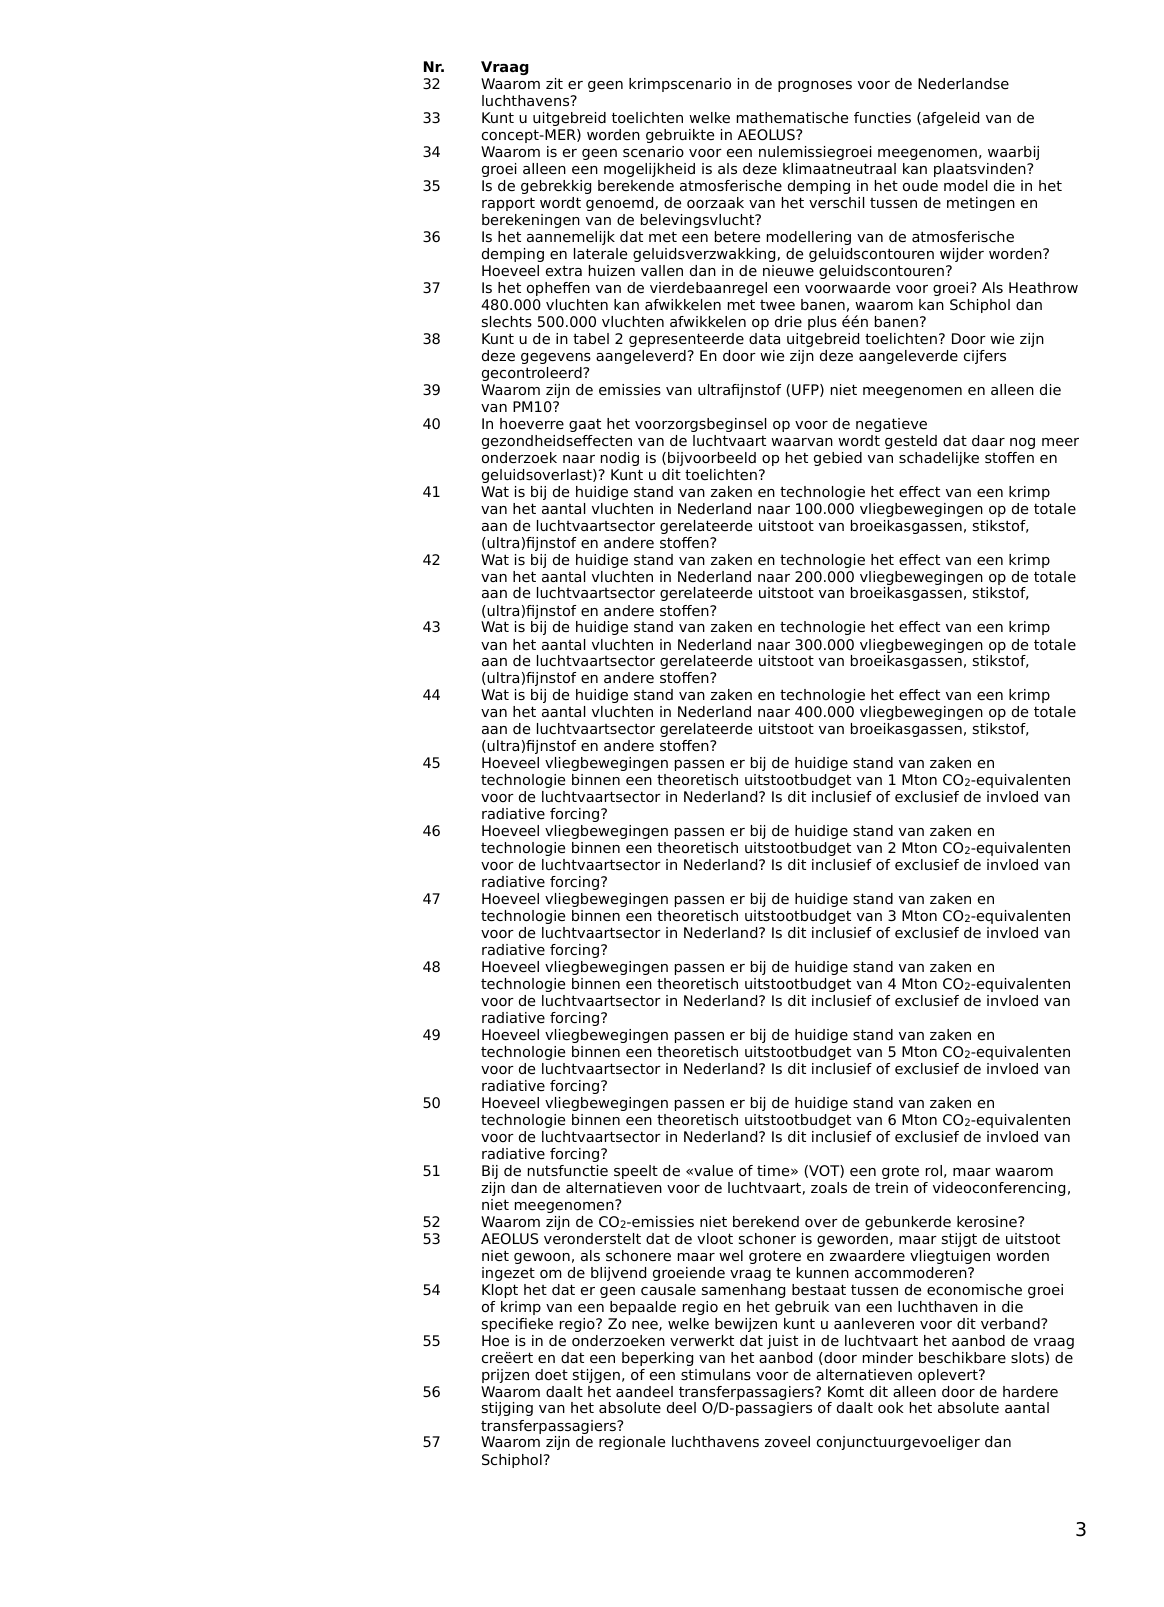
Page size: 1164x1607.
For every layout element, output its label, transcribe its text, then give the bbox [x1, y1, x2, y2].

table_cell 54 [422, 1282, 475, 1332]
table_cell 38 [422, 331, 475, 382]
table_cell Hoeveel vliegbewegingen passen er bij de huidige stand van zaken en technologie binnen een theoretisch uitstootbudget van 5 Mton CO2-equivalenten voor de luchtvaartsector in Nederland? Is dit inclusief of exclusief de invloed van radiative forcing? [475, 1027, 1087, 1095]
table_cell Kunt u de in tabel 2 gepresenteerde data uitgebreid toelichten? Door wie zijn deze gegevens aangeleverd? En door wie zijn deze aangeleverde cijfers gecontroleerd? [475, 331, 1087, 382]
table_cell Is het opheffen van de vierdebaanregel een voorwaarde voor groei? Als Heathrow 480.000 vluchten kan afwikkelen met twee banen, waarom kan Schiphol dan slechts 500.000 vluchten afwikkelen op drie plus één banen? [475, 280, 1087, 331]
table_cell 34 [422, 144, 475, 178]
table_cell 42 [422, 551, 475, 619]
table_cell 51 [422, 1163, 475, 1214]
table_cell 44 [422, 687, 475, 755]
table_cell Waarom zijn de regionale luchthavens zoveel conjunctuurgevoeliger dan Schiphol? [475, 1434, 1087, 1468]
table_cell 43 [422, 619, 475, 687]
table_cell 41 [422, 484, 475, 551]
table_cell 36 [422, 229, 475, 280]
table_cell Hoeveel vliegbewegingen passen er bij de huidige stand van zaken en technologie binnen een theoretisch uitstootbudget van 3 Mton CO2-equivalenten voor de luchtvaartsector in Nederland? Is dit inclusief of exclusief de invloed van radiative forcing? [475, 891, 1087, 959]
table_cell Waarom daalt het aandeel transferpassagiers? Komt dit alleen door de hardere stijging van het absolute deel O/D-passagiers of daalt ook het absolute aantal transferpassagiers? [475, 1384, 1087, 1434]
table_cell Waarom is er geen scenario voor een nulemissiegroei meegenomen, waarbij groei alleen een mogelijkheid is als deze klimaatneutraal kan plaatsvinden? [475, 144, 1087, 178]
table_cell Kunt u uitgebreid toelichten welke mathematische functies (afgeleid van de concept-MER) worden gebruikte in AEOLUS? [475, 110, 1087, 144]
table_cell 33 [422, 110, 475, 144]
table_cell 50 [422, 1095, 475, 1163]
table_cell 57 [422, 1434, 475, 1468]
table_cell 46 [422, 823, 475, 891]
table_cell Waarom zijn de emissies van ultrafijnstof (UFP) niet meegenomen en alleen die van PM10? [475, 382, 1087, 416]
table_cell Hoeveel vliegbewegingen passen er bij de huidige stand van zaken en technologie binnen een theoretisch uitstootbudget van 2 Mton CO2-equivalenten voor de luchtvaartsector in Nederland? Is dit inclusief of exclusief de invloed van radiative forcing? [475, 823, 1087, 891]
table_cell Wat is bij de huidige stand van zaken en technologie het effect van een krimp van het aantal vluchten in Nederland naar 100.000 vliegbewegingen op de totale aan de luchtvaartsector gerelateerde uitstoot van broeikasgassen, stikstof, (ultra)fijnstof en andere stoffen? [475, 484, 1087, 551]
table_cell 32 [422, 76, 475, 110]
table_cell 35 [422, 178, 475, 229]
table_cell 49 [422, 1027, 475, 1095]
table_cell Is het aannemelijk dat met een betere modellering van de atmosferische demping en laterale geluidsverzwakking, de geluidscontouren wijder worden? Hoeveel extra huizen vallen dan in de nieuwe geluidscontouren? [475, 229, 1087, 280]
table_cell 52 [422, 1214, 475, 1231]
table_cell 56 [422, 1384, 475, 1434]
table_cell Bij de nutsfunctie speelt de «value of time» (VOT) een grote rol, maar waarom zijn dan de alternatieven voor de luchtvaart, zoals de trein of videoconferencing, niet meegenomen? [475, 1163, 1087, 1214]
table_cell 55 [422, 1333, 475, 1383]
table_cell 53 [422, 1231, 475, 1282]
table_cell AEOLUS veronderstelt dat de vloot schoner is geworden, maar stijgt de uitstoot niet gewoon, als schonere maar wel grotere en zwaardere vliegtuigen worden ingezet om de blijvend groeiende vraag te kunnen accommoderen? [475, 1231, 1087, 1282]
table_cell Wat is bij de huidige stand van zaken en technologie het effect van een krimp van het aantal vluchten in Nederland naar 400.000 vliegbewegingen op de totale aan de luchtvaartsector gerelateerde uitstoot van broeikasgassen, stikstof, (ultra)fijnstof en andere stoffen? [475, 687, 1087, 755]
table_cell In hoeverre gaat het voorzorgsbeginsel op voor de negatieve gezondheidseffecten van de luchtvaart waarvan wordt gesteld dat daar nog meer onderzoek naar nodig is (bijvoorbeeld op het gebied van schadelijke stoffen en geluidsoverlast)? Kunt u dit toelichten? [475, 416, 1087, 483]
table_cell Hoeveel vliegbewegingen passen er bij de huidige stand van zaken en technologie binnen een theoretisch uitstootbudget van 6 Mton CO2-equivalenten voor de luchtvaartsector in Nederland? Is dit inclusief of exclusief de invloed van radiative forcing? [475, 1095, 1087, 1163]
table_cell Waarom zijn de CO2-emissies niet berekend over de gebunkerde kerosine? [475, 1214, 1087, 1231]
table_cell 45 [422, 755, 475, 823]
table_cell 47 [422, 891, 475, 959]
table_cell Wat is bij de huidige stand van zaken en technologie het effect van een krimp van het aantal vluchten in Nederland naar 300.000 vliegbewegingen op de totale aan de luchtvaartsector gerelateerde uitstoot van broeikasgassen, stikstof, (ultra)fijnstof en andere stoffen? [475, 619, 1087, 687]
table_cell Klopt het dat er geen causale samenhang bestaat tussen de economische groei of krimp van een bepaalde regio en het gebruik van een luchthaven in die specifieke regio? Zo nee, welke bewijzen kunt u aanleveren voor dit verband? [475, 1282, 1087, 1332]
table_cell 39 [422, 382, 475, 416]
table_cell Hoeveel vliegbewegingen passen er bij de huidige stand van zaken en technologie binnen een theoretisch uitstootbudget van 1 Mton CO2-equivalenten voor de luchtvaartsector in Nederland? Is dit inclusief of exclusief de invloed van radiative forcing? [475, 755, 1087, 823]
table_cell 37 [422, 280, 475, 331]
table_header Nr. [422, 59, 475, 76]
table_cell Waarom zit er geen krimpscenario in de prognoses voor de Nederlandse luchthavens? [475, 76, 1087, 110]
table_cell Hoeveel vliegbewegingen passen er bij de huidige stand van zaken en technologie binnen een theoretisch uitstootbudget van 4 Mton CO2-equivalenten voor de luchtvaartsector in Nederland? Is dit inclusief of exclusief de invloed van radiative forcing? [475, 959, 1087, 1027]
table_cell Is de gebrekkig berekende atmosferische demping in het oude model die in het rapport wordt genoemd, de oorzaak van het verschil tussen de metingen en berekeningen van de belevingsvlucht? [475, 178, 1087, 229]
table_cell Wat is bij de huidige stand van zaken en technologie het effect van een krimp van het aantal vluchten in Nederland naar 200.000 vliegbewegingen op de totale aan de luchtvaartsector gerelateerde uitstoot van broeikasgassen, stikstof, (ultra)fijnstof en andere stoffen? [475, 551, 1087, 619]
table_header Vraag [475, 59, 1087, 76]
table_cell 40 [422, 416, 475, 483]
table_cell 48 [422, 959, 475, 1027]
table_cell Hoe is in de onderzoeken verwerkt dat juist in de luchtvaart het aanbod de vraag creëert en dat een beperking van het aanbod (door minder beschikbare slots) de prijzen doet stijgen, of een stimulans voor de alternatieven oplevert? [475, 1333, 1087, 1383]
